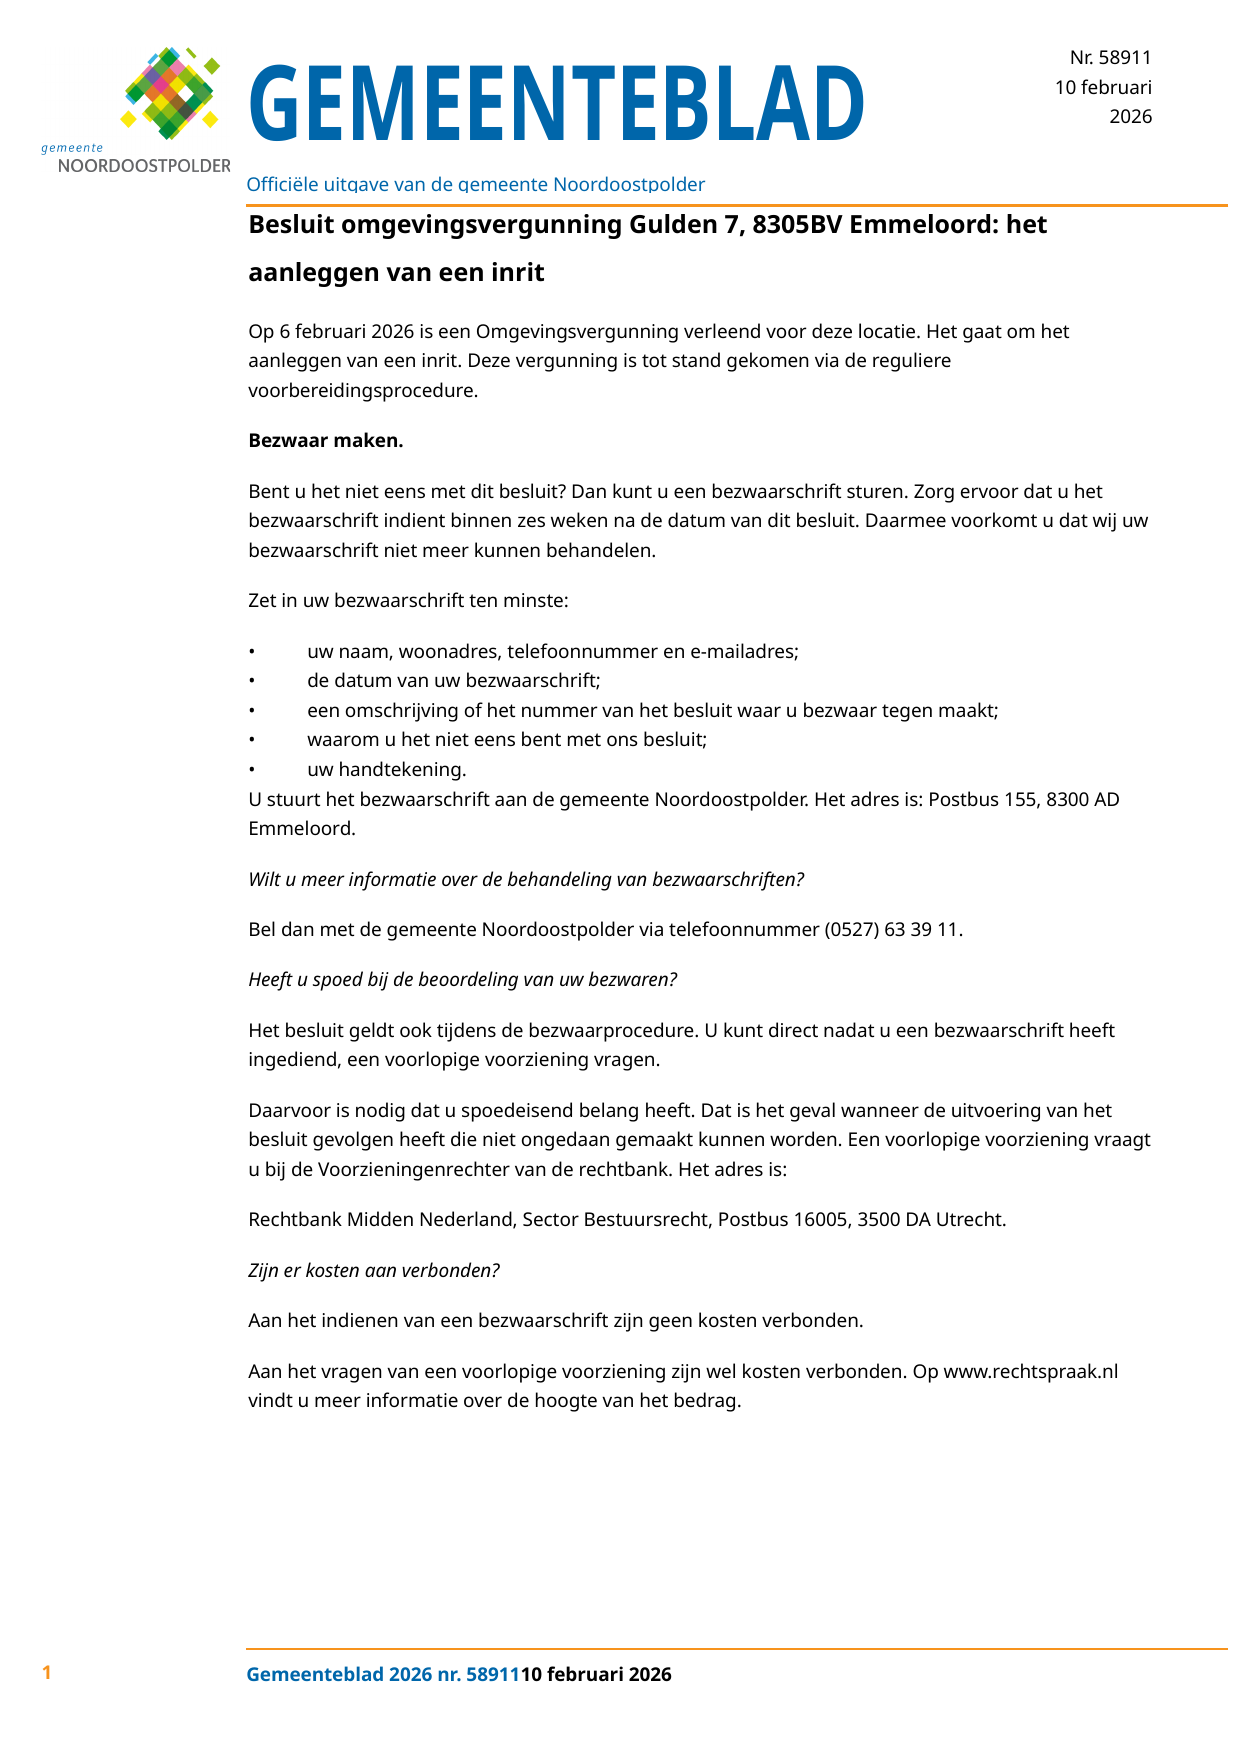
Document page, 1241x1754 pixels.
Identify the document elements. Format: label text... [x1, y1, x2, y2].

text U stuurt het bezwaarschrift aan de gemeente Noordoostpolder. Het adres is: Postbus 155, 8300 AD Emmeloord. [248, 786, 1152, 841]
text Wilt u meer informatie over de behandeling van bezwaarschriften? [248, 866, 1152, 892]
text Aan het indienen van een bezwaarschrift zijn geen kosten verbonden. [248, 1307, 1152, 1333]
list een omschrijving of het nummer van het besluit waar u bezwaar tegen maakt; [248, 697, 1152, 723]
text Besluit omgevingsvergunning Gulden 7, 8305BV Emmeloord: het aanleggen van een inrit [248, 207, 1152, 288]
text Rechtbank Midden Nederland, Sector Bestuursrecht, Postbus 16005, 3500 DA Utrecht. [248, 1207, 1152, 1232]
text Het besluit geldt ook tijdens de bezwaarprocedure. U kunt direct nadat u een bezwaarschrift heeft ingediend, een voorlopige voorziening vragen. [248, 1017, 1152, 1072]
list uw naam, woonadres, telefoonnummer en e-mailadres; [248, 638, 1152, 664]
list waarom u het niet eens bent met ons besluit; [248, 727, 1152, 752]
picture [41, 47, 231, 172]
list uw handtekening. [248, 756, 1152, 782]
text Zet in uw bezwaarschrift ten minste: [248, 587, 1152, 613]
text Bel dan met de gemeente Noordoostpolder via telefoonnummer (0527) 63 39 11. [248, 916, 1152, 942]
text Bent u het niet eens met dit besluit? Dan kunt u een bezwaarschrift sturen. Zorg ervoor dat u het bezwaarschrift indient binnen zes weken na de datum van dit besluit. Daarmee voorkomt u dat wij uw bezwaarschrift niet meer kunnen behandelen. [248, 478, 1152, 563]
list de datum van uw bezwaarschrift; [248, 667, 1152, 693]
text Bezwaar maken. [248, 427, 1152, 453]
text Daarvoor is nodig dat u spoedeisend belang heeft. Dat is het geval wanneer de uitvoering van het besluit gevolgen heeft die niet ongedaan gemaakt kunnen worden. Een voorlopige voorziening vraagt u bij de Voorzieningenrechter van de rechtbank. Het adres is: [248, 1097, 1152, 1182]
text Aan het vragen van een voorlopige voorziening zijn wel kosten verbonden. Op www.rechtspraak.nl vindt u meer informatie over de hoogte van het bedrag. [248, 1358, 1152, 1413]
text Heeft u spoed bij de beoordeling van uw bezwaren? [248, 967, 1152, 992]
text Zijn er kosten aan verbonden? [248, 1257, 1152, 1283]
text Op 6 februari 2026 is een Omgevingsvergunning verleend voor deze locatie. Het gaat om het aanleggen van een inrit. Deze vergunning is tot stand gekomen via de reguliere voorbereidingsprocedure. [248, 318, 1152, 403]
